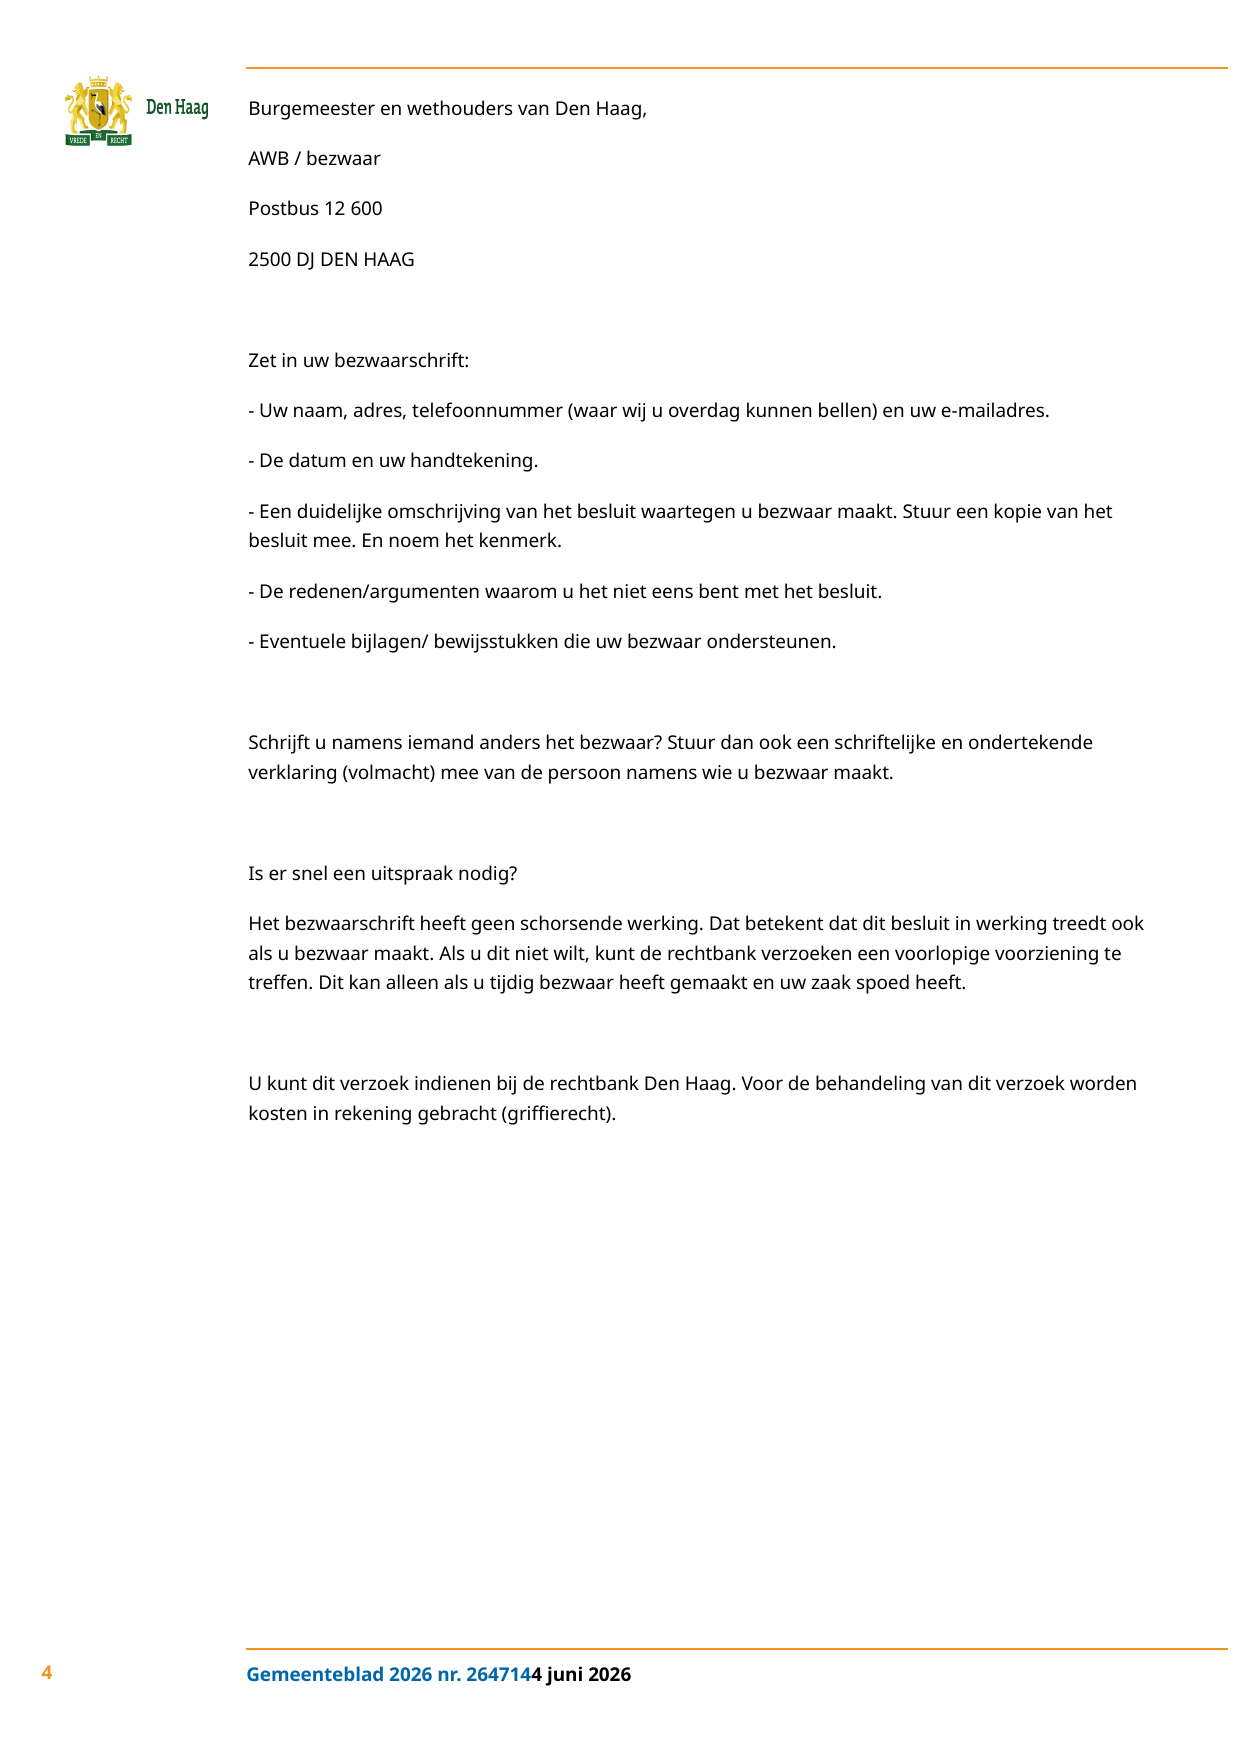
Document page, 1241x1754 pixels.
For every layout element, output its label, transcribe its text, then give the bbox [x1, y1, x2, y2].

text U kunt dit verzoek indienen bij de rechtbank Den Haag. Voor de behandeling van dit verzoek worden kosten in rekening gebracht (griffierecht). [248, 1070, 1152, 1126]
text - De datum en uw handtekening. [248, 448, 1152, 473]
text AWB / bezwaar [248, 145, 1152, 171]
text - De redenen/argumenten waarom u het niet eens bent met het besluit. [248, 578, 1152, 604]
text Is er snel een uitspraak nodig? [248, 860, 1152, 886]
text - Een duidelijke omschrijving van het besluit waartegen u bezwaar maakt. Stuur een kopie van het besluit mee. En noem het kenmerk. [248, 498, 1152, 553]
text 2500 DJ DEN HAAG [248, 246, 1152, 272]
text - Eventuele bijlagen/ bewijsstukken die uw bezwaar ondersteunen. [248, 628, 1152, 654]
text Schrijft u namens iemand anders het bezwaar? Stuur dan ook een schriftelijke en ondertekende verklaring (volmacht) mee van de persoon namens wie u bezwaar maakt. [248, 729, 1152, 785]
text Zet in uw bezwaarschrift: [248, 347, 1152, 373]
text Het bezwaarschrift heeft geen schorsende werking. Dat betekent dat dit besluit in werking treedt ook als u bezwaar maakt. Als u dit niet wilt, kunt de rechtbank verzoeken een voorlopige voorziening te treffen. Dit kan alleen als u tijdig bezwaar heeft gemaakt en uw zaak spoed heeft. [248, 910, 1152, 995]
text Postbus 12 600 [248, 196, 1152, 221]
text Burgemeester en wethouders van Den Haag, [248, 95, 1152, 121]
picture [41, 47, 231, 172]
text - Uw naam, adres, telefoonnummer (waar wij u overdag kunnen bellen) en uw e-mailadres. [248, 397, 1152, 423]
